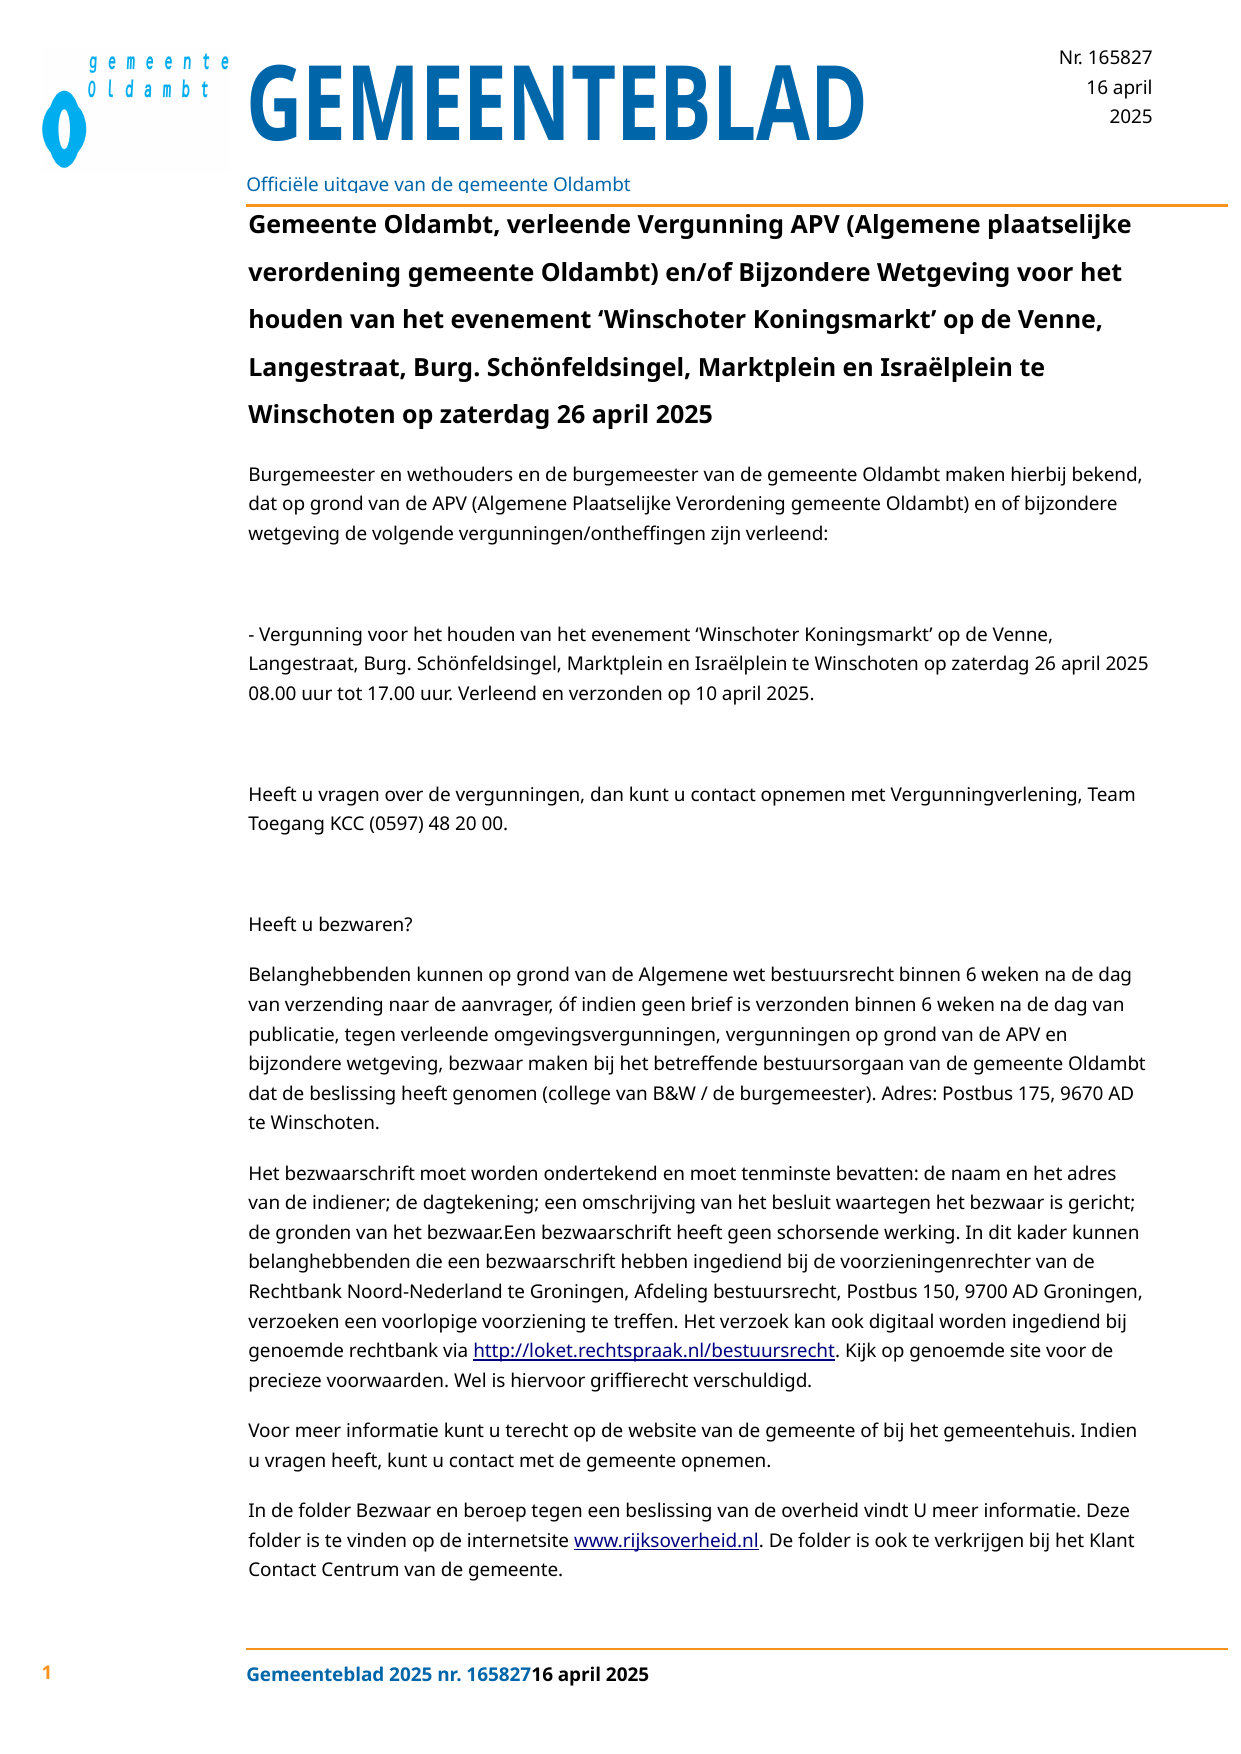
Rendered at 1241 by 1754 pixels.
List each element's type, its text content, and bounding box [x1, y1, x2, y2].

text Gemeente Oldambt, verleende Vergunning APV (Algemene plaatselijke verordening gemeente Oldambt) en/of Bijzondere Wetgeving voor het houden van het evenement ‘Winschoter Koningsmarkt’ op de Venne, Langestraat, Burg. Schönfeldsingel, Marktplein en Israëlplein te Winschoten op zaterdag 26 april 2025 [248, 207, 1152, 431]
text Belanghebbenden kunnen op grond van de Algemene wet bestuursrecht binnen 6 weken na de dag van verzending naar de aanvrager, óf indien geen brief is verzonden binnen 6 weken na de dag van publicatie, tegen verleende omgevingsvergunningen, vergunningen op grond van de APV en bijzondere wetgeving, bezwaar maken bij het betreffende bestuursorgaan van de gemeente Oldambt dat de beslissing heeft genomen (college van B&W / de burgemeester). Adres: Postbus 175, 9670 AD te Winschoten. [248, 962, 1152, 1135]
text Heeft u bezwaren? [248, 911, 1152, 937]
text In de folder Bezwaar en beroep tegen een beslissing van de overheid vindt U meer informatie. Deze folder is te vinden op de internetsite www.rijksoverheid.nl. De folder is ook te verkrijgen bij het Klant Contact Centrum van de gemeente. [248, 1497, 1152, 1582]
text Burgemeester en wethouders en de burgemeester van de gemeente Oldambt maken hierbij bekend, dat op grond van de APV (Algemene Plaatselijke Verordening gemeente Oldambt) en of bijzondere wetgeving de volgende vergunningen/ontheffingen zijn verleend: [248, 461, 1152, 546]
text - Vergunning voor het houden van het evenement ‘Winschoter Koningsmarkt’ op de Venne, Langestraat, Burg. Schönfeldsingel, Marktplein en Israëlplein te Winschoten op zaterdag 26 april 2025 08.00 uur tot 17.00 uur. Verleend en verzonden op 10 april 2025. [248, 621, 1152, 706]
text Voor meer informatie kunt u terecht op de website van de gemeente of bij het gemeentehuis. Indien u vragen heeft, kunt u contact met de gemeente opnemen. [248, 1417, 1152, 1473]
text Heeft u vragen over de vergunningen, dan kunt u contact opnemen met Vergunningverlening, Team Toegang KCC (0597) 48 20 00. [248, 781, 1152, 836]
picture [41, 47, 231, 172]
text Het bezwaarschrift moet worden ondertekend en moet tenminste bevatten: de naam en het adres van de indiener; de dagtekening; een omschrijving van het besluit waartegen het bezwaar is gericht; de gronden van het bezwaar.Een bezwaarschrift heeft geen schorsende werking. In dit kader kunnen belanghebbenden die een bezwaarschrift hebben ingediend bij de voorzieningenrechter van de Rechtbank Noord-Nederland te Groningen, Afdeling bestuursrecht, Postbus 150, 9700 AD Groningen, verzoeken een voorlopige voorziening te treffen. Het verzoek kan ook digitaal worden ingediend bij genoemde rechtbank via http://loket.rechtspraak.nl/bestuursrecht. Kijk op genoemde site voor de precieze voorwaarden. Wel is hiervoor griffierecht verschuldigd. [248, 1160, 1152, 1393]
